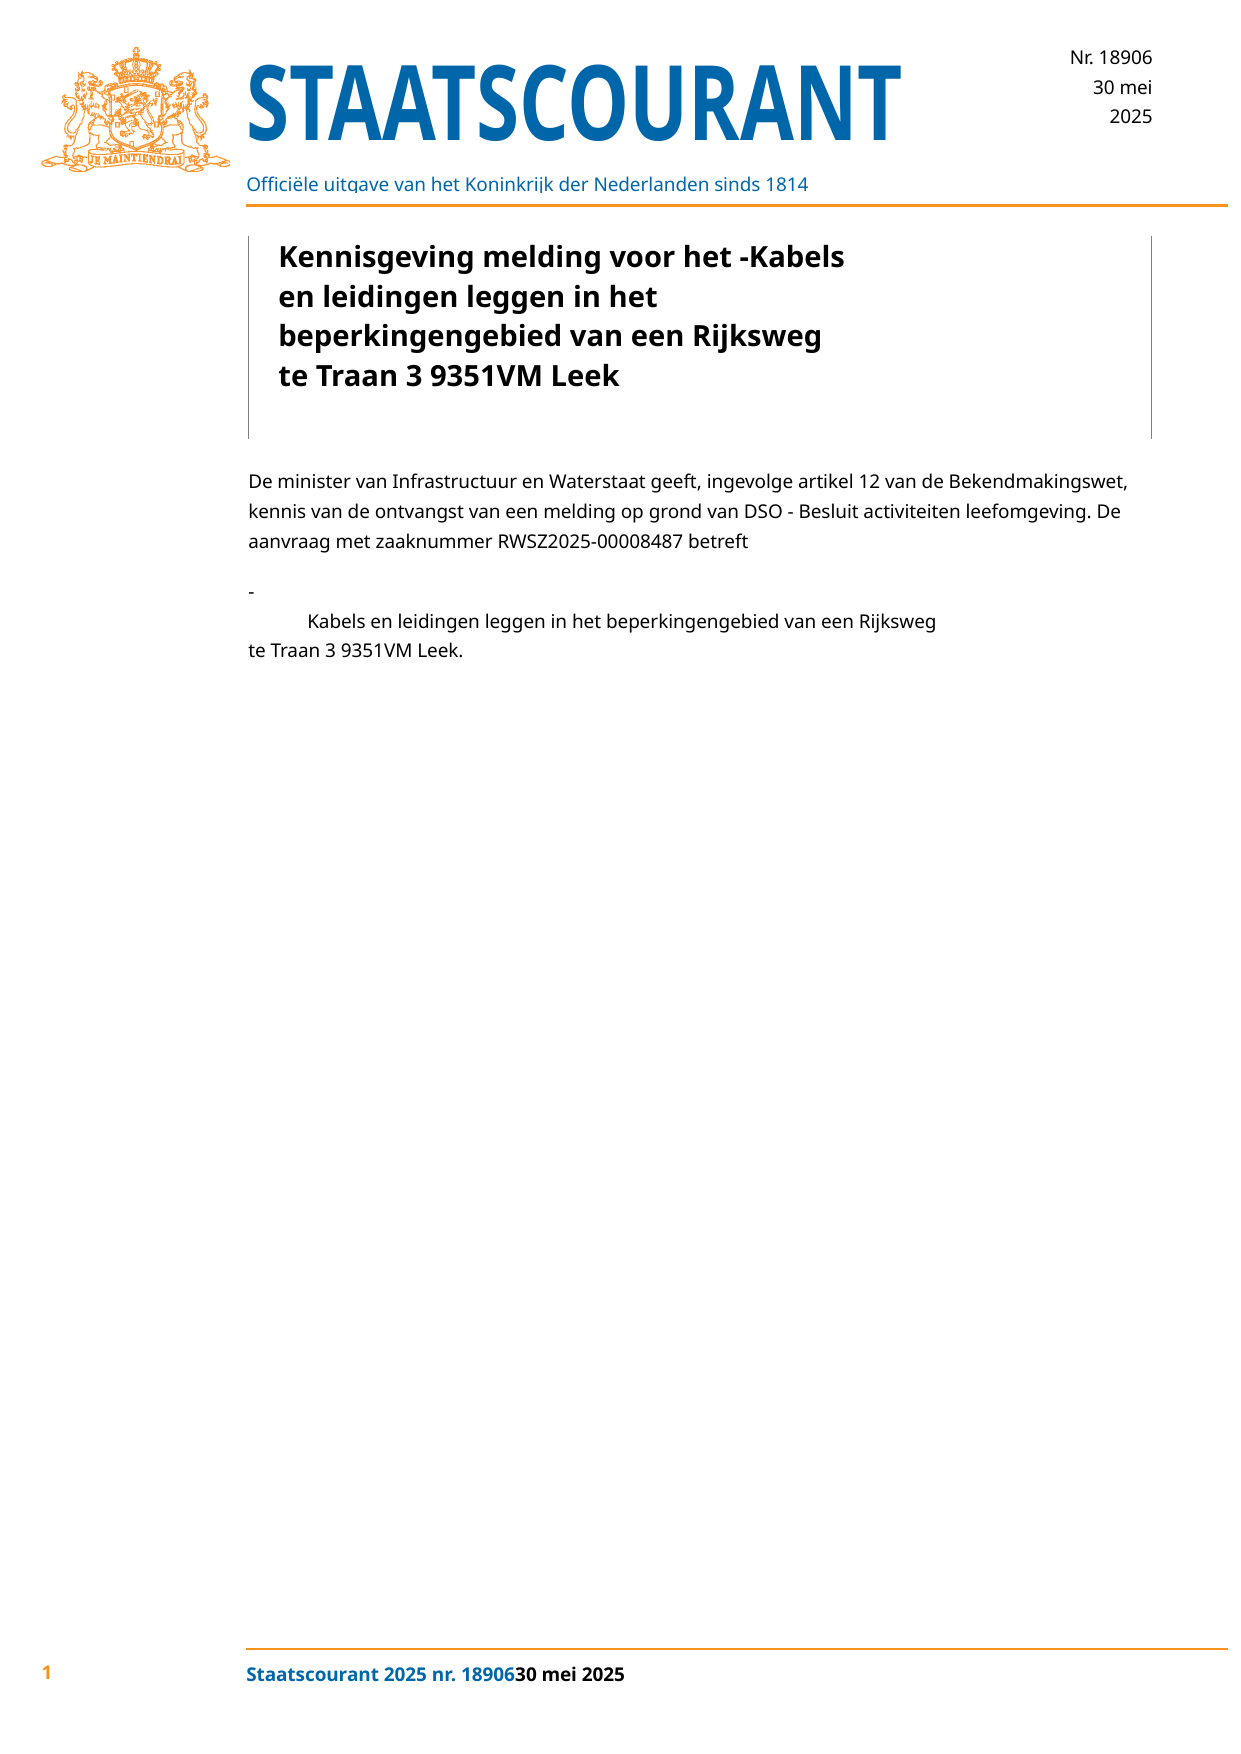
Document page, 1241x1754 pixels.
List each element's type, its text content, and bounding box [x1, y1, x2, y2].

picture [41, 47, 231, 172]
table_header [1090, 236, 1151, 413]
table_header [850, 414, 1151, 439]
table_header Kennisgeving melding voor het -Kabels en leidingen leggen in het beperkingengebied van een Rijksweg te Traan 3 9351VM Leek [249, 236, 850, 439]
text De minister van Infrastructuur en Waterstaat geeft, ingevolge artikel 12 van de Bekendmakingswet, kennis van de ontvangst van een melding op grond van DSO - Besluit activiteiten leefomgeving. De aanvraag met zaaknummer RWSZ2025-00008487 betreft [248, 469, 1152, 553]
text te Traan 3 9351VM Leek. [248, 637, 1152, 663]
picture [912, 236, 1090, 414]
table_header [850, 236, 912, 413]
list Kabels en leidingen leggen in het beperkingengebied van een Rijksweg [248, 608, 1152, 633]
